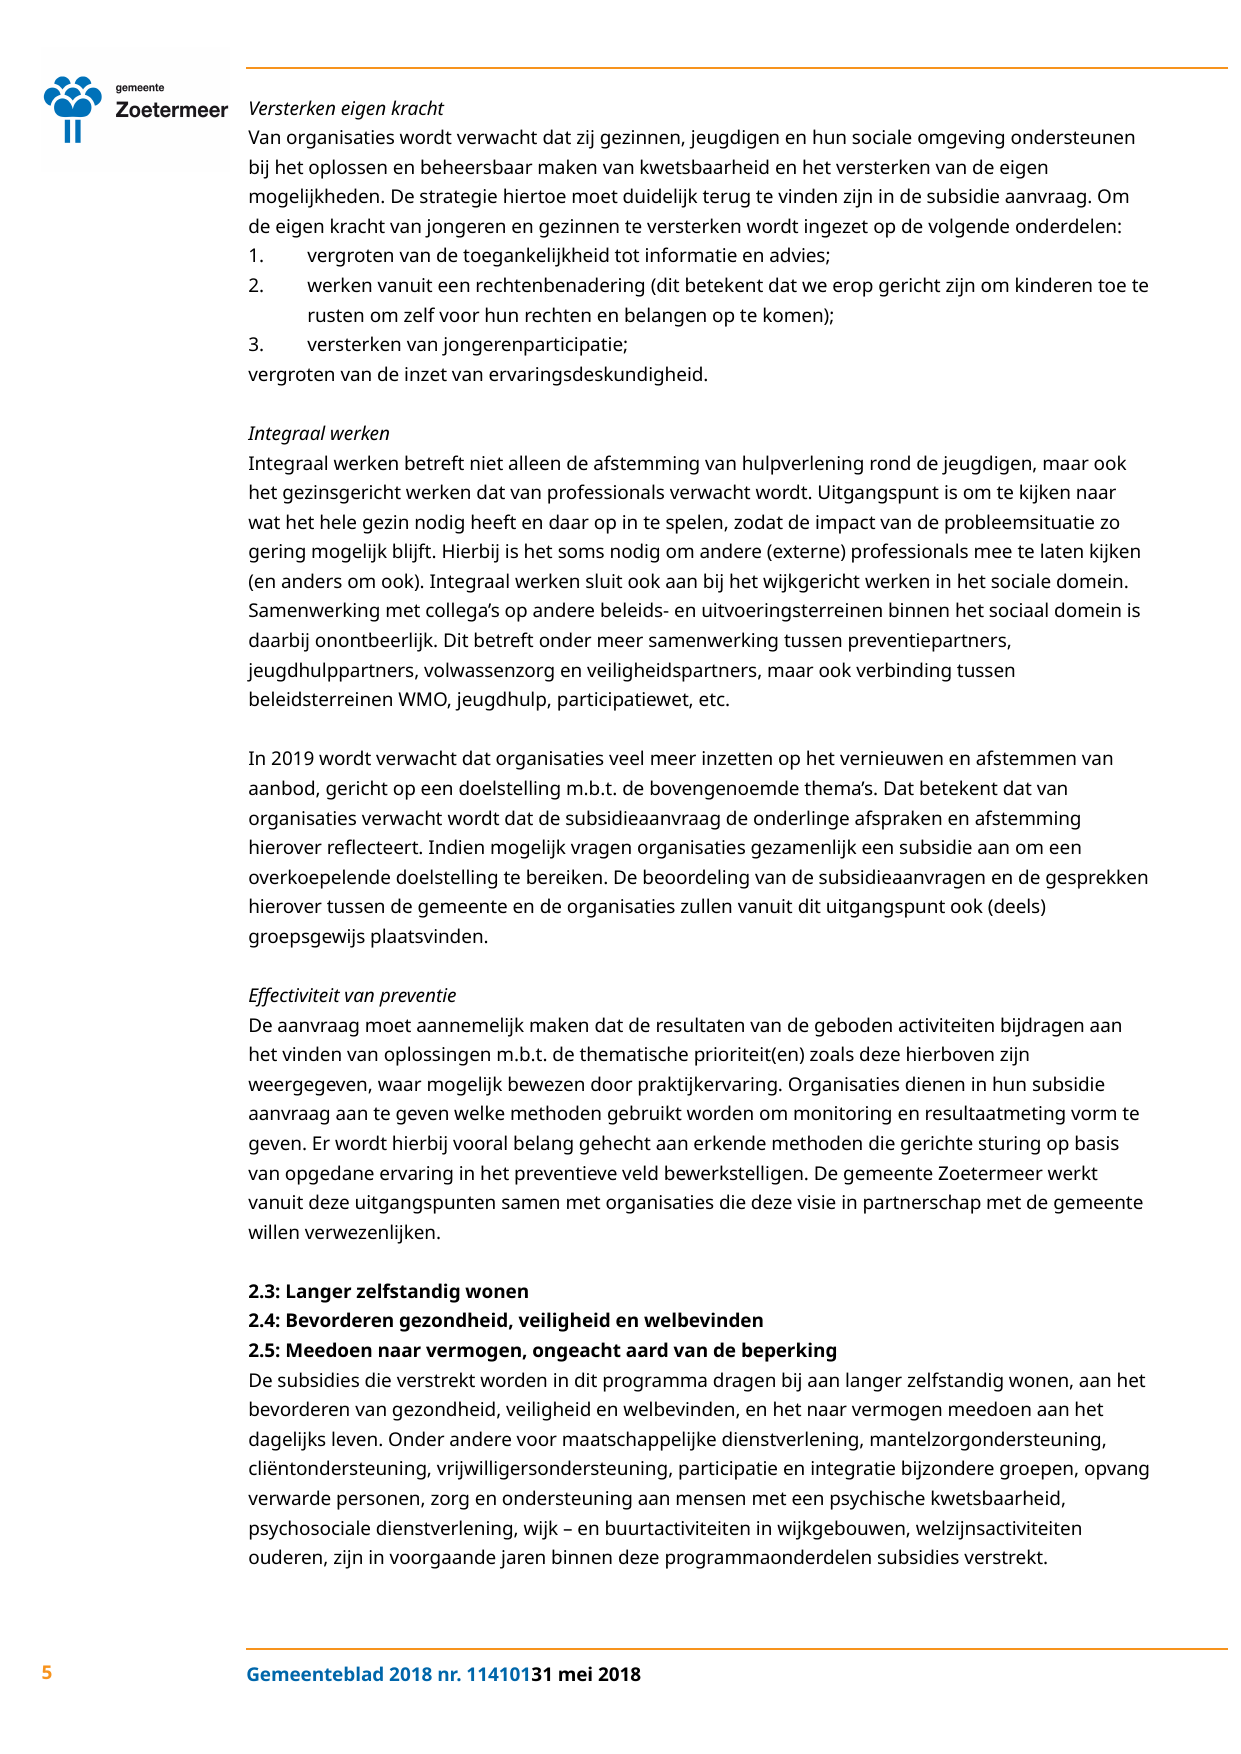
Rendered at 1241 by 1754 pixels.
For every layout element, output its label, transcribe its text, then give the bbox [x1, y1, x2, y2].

text De aanvraag moet aannemelijk maken dat de resultaten van de geboden activiteiten bijdragen aan het vinden van oplossingen m.b.t. de thematische prioriteit(en) zoals deze hierboven zijn weergegeven, waar mogelijk bewezen door praktijkervaring. Organisaties dienen in hun subsidie aanvraag aan te geven welke methoden gebruikt worden om monitoring en resultaatmeting vorm te geven. Er wordt hierbij vooral belang gehecht aan erkende methoden die gerichte sturing op basis van opgedane ervaring in het preventieve veld bewerkstelligen. De gemeente Zoetermeer werkt vanuit deze uitgangspunten samen met organisaties die deze visie in partnerschap met de gemeente willen verwezenlijken. [248, 1012, 1152, 1245]
text Van organisaties wordt verwacht dat zij gezinnen, jeugdigen en hun sociale omgeving ondersteunen bij het oplossen en beheersbaar maken van kwetsbaarheid en het versterken van de eigen mogelijkheden. De strategie hiertoe moet duidelijk terug te vinden zijn in de subsidie aanvraag. Om de eigen kracht van jongeren en gezinnen te versterken wordt ingezet op de volgende onderdelen: [248, 124, 1152, 239]
text Integraal werken [248, 420, 1152, 446]
text 2.5: Meedoen naar vermogen, ongeacht aard van de beperking [248, 1337, 1152, 1363]
list werken vanuit een rechtenbenadering (dit betekent dat we erop gericht zijn om kinderen toe te rusten om zelf voor hun rechten en belangen op te komen); [248, 272, 1152, 328]
list vergroten van de toegankelijkheid tot informatie en advies; [248, 243, 1152, 268]
text Versterken eigen kracht [248, 95, 1152, 121]
text Effectiviteit van preventie [248, 982, 1152, 1008]
list versterken van jongerenparticipatie; [248, 331, 1152, 357]
picture [41, 47, 231, 172]
text De subsidies die verstrekt worden in dit programma dragen bij aan langer zelfstandig wonen, aan het bevorderen van gezondheid, veiligheid en welbevinden, en het naar vermogen meedoen aan het dagelijks leven. Onder andere voor maatschappelijke dienstverlening, mantelzorgondersteuning, cliëntondersteuning, vrijwilligersondersteuning, participatie en integratie bijzondere groepen, opvang verwarde personen, zorg en ondersteuning aan mensen met een psychische kwetsbaarheid, psychosociale dienstverlening, wijk – en buurtactiviteiten in wijkgebouwen, welzijnsactiviteiten ouderen, zijn in voorgaande jaren binnen deze programmaonderdelen subsidies verstrekt. [248, 1367, 1152, 1570]
text vergroten van de inzet van ervaringsdeskundigheid. [248, 361, 1152, 387]
text 2.4: Bevorderen gezondheid, veiligheid en welbevinden [248, 1308, 1152, 1333]
text Integraal werken betreft niet alleen de afstemming van hulpverlening rond de jeugdigen, maar ook het gezinsgericht werken dat van professionals verwacht wordt. Uitgangspunt is om te kijken naar wat het hele gezin nodig heeft en daar op in te spelen, zodat de impact van de probleemsituatie zo gering mogelijk blijft. Hierbij is het soms nodig om andere (externe) professionals mee te laten kijken (en anders om ook). Integraal werken sluit ook aan bij het wijkgericht werken in het sociale domein. Samenwerking met collega’s op andere beleids- en uitvoeringsterreinen binnen het sociaal domein is daarbij onontbeerlijk. Dit betreft onder meer samenwerking tussen preventiepartners, jeugdhulppartners, volwassenzorg en veiligheidspartners, maar ook verbinding tussen beleidsterreinen WMO, jeugdhulp, participatiewet, etc. [248, 450, 1152, 712]
text 2.3: Langer zelfstandig wonen [248, 1278, 1152, 1304]
text In 2019 wordt verwacht dat organisaties veel meer inzetten op het vernieuwen en afstemmen van aanbod, gericht op een doelstelling m.b.t. de bovengenoemde thema’s. Dat betekent dat van organisaties verwacht wordt dat de subsidieaanvraag de onderlinge afspraken en afstemming hierover reflecteert. Indien mogelijk vragen organisaties gezamenlijk een subsidie aan om een overkoepelende doelstelling te bereiken. De beoordeling van de subsidieaanvragen en de gesprekken hierover tussen de gemeente en de organisaties zullen vanuit dit uitgangspunt ook (deels) groepsgewijs plaatsvinden. [248, 746, 1152, 949]
